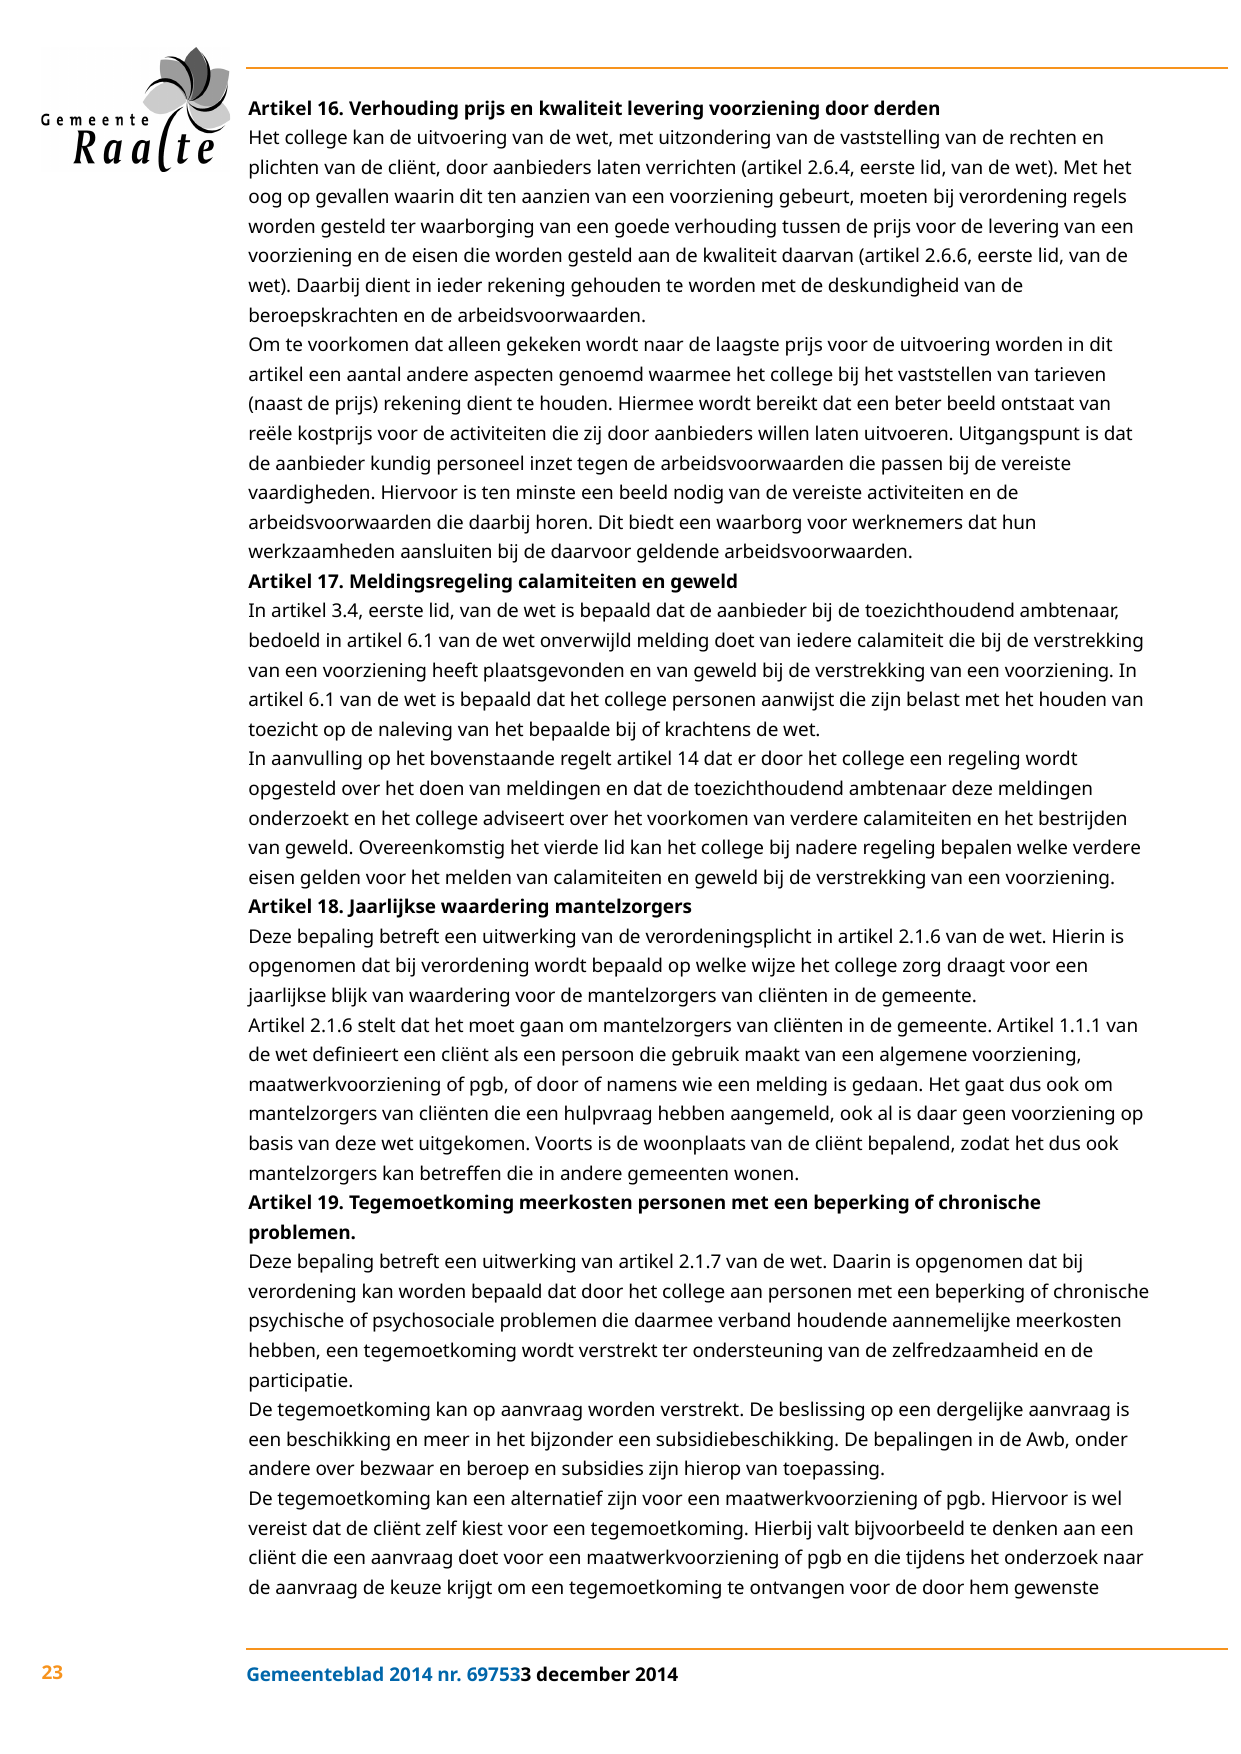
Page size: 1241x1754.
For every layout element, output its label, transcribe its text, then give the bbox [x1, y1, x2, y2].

text Artikel 18. Jaarlijkse waardering mantelzorgers [248, 893, 1152, 919]
picture [41, 47, 231, 172]
text Artikel 2.1.6 stelt dat het moet gaan om mantelzorgers van cliënten in de gemeente. Artikel 1.1.1 van de wet definieert een cliënt als een persoon die gebruik maakt van een algemene voorziening, maatwerkvoorziening of pgb, of door of namens wie een melding is gedaan. Het gaat dus ook om mantelzorgers van cliënten die een hulpvraag hebben aangemeld, ook al is daar geen voorziening op basis van deze wet uitgekomen. Voorts is de woonplaats van de cliënt bepalend, zodat het dus ook mantelzorgers kan betreffen die in andere gemeenten wonen. [248, 1012, 1152, 1186]
text Het college kan de uitvoering van de wet, met uitzondering van de vaststelling van de rechten en plichten van de cliënt, door aanbieders laten verrichten (artikel 2.6.4, eerste lid, van de wet). Met het oog op gevallen waarin dit ten aanzien van een voorziening gebeurt, moeten bij verordening regels worden gesteld ter waarborging van een goede verhouding tussen de prijs voor de levering van een voorziening en de eisen die worden gesteld aan de kwaliteit daarvan (artikel 2.6.6, eerste lid, van de wet). Daarbij dient in ieder rekening gehouden te worden met de deskundigheid van de beroepskrachten en de arbeidsvoorwaarden. [248, 124, 1152, 328]
text Artikel 19. Tegemoetkoming meerkosten personen met een beperking of chronische problemen. [248, 1189, 1152, 1245]
text De tegemoetkoming kan een alternatief zijn voor een maatwerkvoorziening of pgb. Hiervoor is wel vereist dat de cliënt zelf kiest voor een tegemoetkoming. Hierbij valt bijvoorbeeld te denken aan een cliënt die een aanvraag doet voor een maatwerkvoorziening of pgb en die tijdens het onderzoek naar de aanvraag de keuze krijgt om een tegemoetkoming te ontvangen voor de door hem gewenste [248, 1485, 1152, 1600]
text De tegemoetkoming kan op aanvraag worden verstrekt. De beslissing op een dergelijke aanvraag is een beschikking en meer in het bijzonder een subsidiebeschikking. De bepalingen in de Awb, onder andere over bezwaar en beroep en subsidies zijn hierop van toepassing. [248, 1396, 1152, 1481]
text Artikel 16. Verhouding prijs en kwaliteit levering voorziening door derden [248, 95, 1152, 121]
text Deze bepaling betreft een uitwerking van de verordeningsplicht in artikel 2.1.6 van de wet. Hierin is opgenomen dat bij verordening wordt bepaald op welke wijze het college zorg draagt voor een jaarlijkse blijk van waardering voor de mantelzorgers van cliënten in de gemeente. [248, 923, 1152, 1008]
text Om te voorkomen dat alleen gekeken wordt naar de laagste prijs voor de uitvoering worden in dit artikel een aantal andere aspecten genoemd waarmee het college bij het vaststellen van tarieven (naast de prijs) rekening dient te houden. Hiermee wordt bereikt dat een beter beeld ontstaat van reële kostprijs voor de activiteiten die zij door aanbieders willen laten uitvoeren. Uitgangspunt is dat de aanbieder kundig personeel inzet tegen de arbeidsvoorwaarden die passen bij de vereiste vaardigheden. Hiervoor is ten minste een beeld nodig van de vereiste activiteiten en de arbeidsvoorwaarden die daarbij horen. Dit biedt een waarborg voor werknemers dat hun werkzaamheden aansluiten bij de daarvoor geldende arbeidsvoorwaarden. [248, 331, 1152, 564]
text Deze bepaling betreft een uitwerking van artikel 2.1.7 van de wet. Daarin is opgenomen dat bij verordening kan worden bepaald dat door het college aan personen met een beperking of chronische psychische of psychosociale problemen die daarmee verband houdende aannemelijke meerkosten hebben, een tegemoetkoming wordt verstrekt ter ondersteuning van de zelfredzaamheid en de participatie. [248, 1248, 1152, 1393]
text Artikel 17. Meldingsregeling calamiteiten en geweld [248, 568, 1152, 594]
text In artikel 3.4, eerste lid, van de wet is bepaald dat de aanbieder bij de toezichthoudend ambtenaar, bedoeld in artikel 6.1 van de wet onverwijld melding doet van iedere calamiteit die bij de verstrekking van een voorziening heeft plaatsgevonden en van geweld bij de verstrekking van een voorziening. In artikel 6.1 van de wet is bepaald dat het college personen aanwijst die zijn belast met het houden van toezicht op de naleving van het bepaalde bij of krachtens de wet. [248, 598, 1152, 742]
text In aanvulling op het bovenstaande regelt artikel 14 dat er door het college een regeling wordt opgesteld over het doen van meldingen en dat de toezichthoudend ambtenaar deze meldingen onderzoekt en het college adviseert over het voorkomen van verdere calamiteiten en het bestrijden van geweld. Overeenkomstig het vierde lid kan het college bij nadere regeling bepalen welke verdere eisen gelden voor het melden van calamiteiten en geweld bij de verstrekking van een voorziening. [248, 746, 1152, 890]
